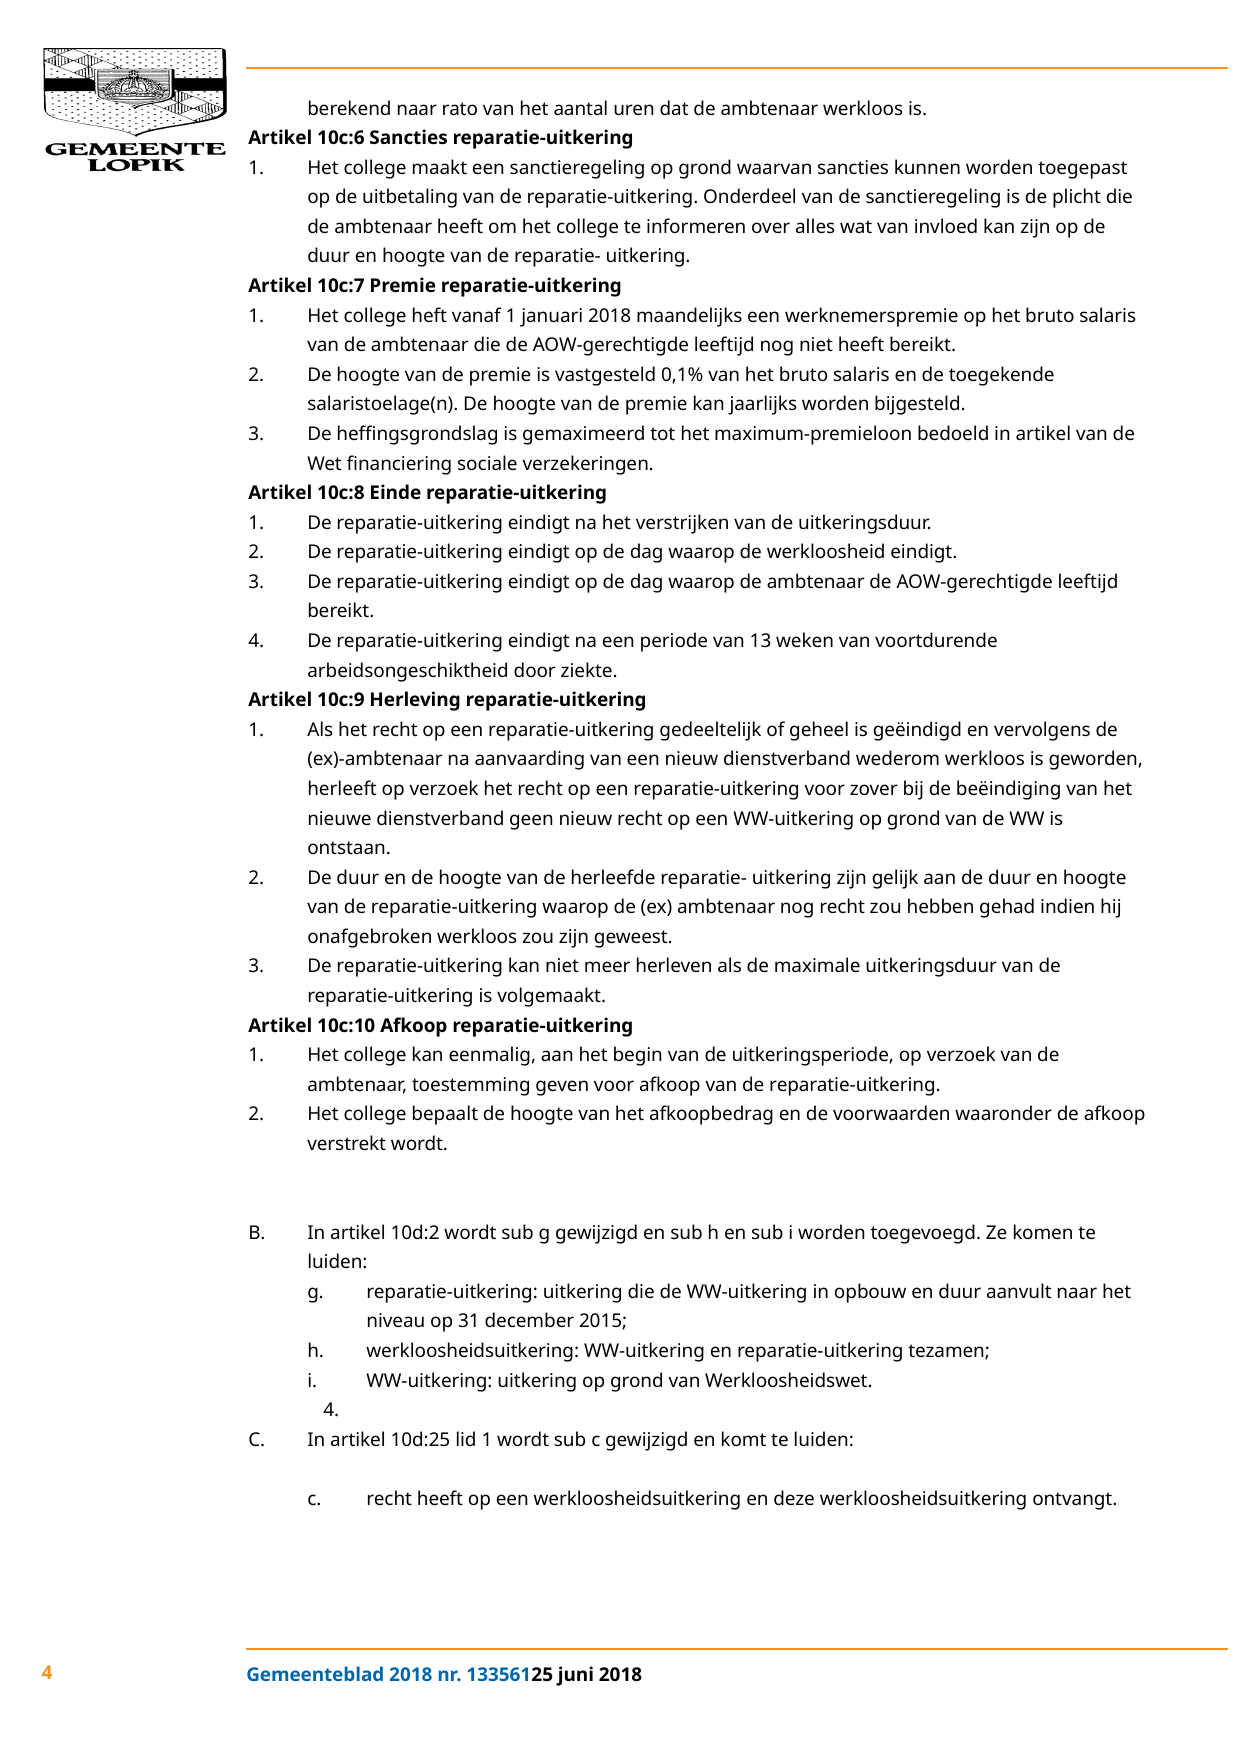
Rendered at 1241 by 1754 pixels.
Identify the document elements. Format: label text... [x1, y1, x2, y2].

list In artikel 10d:2 wordt sub g gewijzigd en sub h en sub i worden toegevoegd. Ze komen te luiden: [248, 1219, 1152, 1274]
list De reparatie-uitkering eindigt op de dag waarop de werkloosheid eindigt. [248, 538, 1152, 564]
list Als het recht op een reparatie-uitkering gedeeltelijk of geheel is geëindigd en vervolgens de (ex)-ambtenaar na aanvaarding van een nieuw dienstverband wederom werkloos is geworden, herleeft op verzoek het recht op een reparatie-uitkering voor zover bij de beëindiging van het nieuwe dienstverband geen nieuw recht op een WW-uitkering op grond van de WW is ontstaan. [248, 716, 1152, 860]
list De duur en de hoogte van de herleefde reparatie- uitkering zijn gelijk aan de duur en hoogte van de reparatie-uitkering waarop de (ex) ambtenaar nog recht zou hebben gehad indien hij onafgebroken werkloos zou zijn geweest. [248, 864, 1152, 949]
list Het college maakt een sanctieregeling op grond waarvan sancties kunnen worden toegepast op de uitbetaling van de reparatie-uitkering. Onderdeel van de sanctieregeling is de plicht die de ambtenaar heeft om het college te informeren over alles wat van invloed kan zijn op de duur en hoogte van de reparatie- uitkering. [248, 154, 1152, 268]
text Artikel 10c:9 Herleving reparatie-uitkering [248, 686, 1152, 712]
list De heffingsgrondslag is gemaximeerd tot het maximum-premieloon bedoeld in artikel van de Wet financiering sociale verzekeringen. [248, 420, 1152, 476]
list werkloosheidsuitkering: WW-uitkering en reparatie-uitkering tezamen; [307, 1337, 1152, 1363]
list De reparatie-uitkering eindigt op de dag waarop de ambtenaar de AOW-gerechtigde leeftijd bereikt. [248, 568, 1152, 623]
list Het college bepaalt de hoogte van het afkoopbedrag en de voorwaarden waaronder de afkoop verstrekt wordt. [248, 1101, 1152, 1156]
list WW-uitkering: uitkering op grond van Werkloosheidswet. [307, 1367, 1152, 1393]
list berekend naar rato van het aantal uren dat de ambtenaar werkloos is. [248, 95, 1152, 121]
list recht heeft op een werkloosheidsuitkering en deze werkloosheidsuitkering ontvangt. [307, 1485, 1152, 1511]
list De reparatie-uitkering kan niet meer herleven als de maximale uitkeringsduur van de reparatie-uitkering is volgemaakt. [248, 953, 1152, 1008]
text Artikel 10c:6 Sancties reparatie-uitkering [248, 124, 1152, 150]
text Artikel 10c:8 Einde reparatie-uitkering [248, 479, 1152, 505]
list In artikel 10d:25 lid 1 wordt sub c gewijzigd en komt te luiden: [248, 1426, 1152, 1452]
text Artikel 10c:7 Premie reparatie-uitkering [248, 272, 1152, 298]
list De reparatie-uitkering eindigt na het verstrijken van de uitkeringsduur. [248, 509, 1152, 535]
text Artikel 10c:10 Afkoop reparatie-uitkering [248, 1012, 1152, 1038]
picture [41, 47, 231, 172]
list De hoogte van de premie is vastgesteld 0,1% van het bruto salaris en de toegekende salaristoelage(n). De hoogte van de premie kan jaarlijks worden bijgesteld. [248, 361, 1152, 416]
list De reparatie-uitkering eindigt na een periode van 13 weken van voortdurende arbeidsongeschiktheid door ziekte. [248, 627, 1152, 683]
list Het college heft vanaf 1 januari 2018 maandelijks een werknemerspremie op het bruto salaris van de ambtenaar die de AOW-gerechtigde leeftijd nog niet heeft bereikt. [248, 302, 1152, 357]
list Het college kan eenmalig, aan het begin van de uitkeringsperiode, op verzoek van de ambtenaar, toestemming geven voor afkoop van de reparatie-uitkering. [248, 1041, 1152, 1097]
list reparatie-uitkering: uitkering die de WW-uitkering in opbouw en duur aanvult naar het niveau op 31 december 2015; [307, 1278, 1152, 1333]
